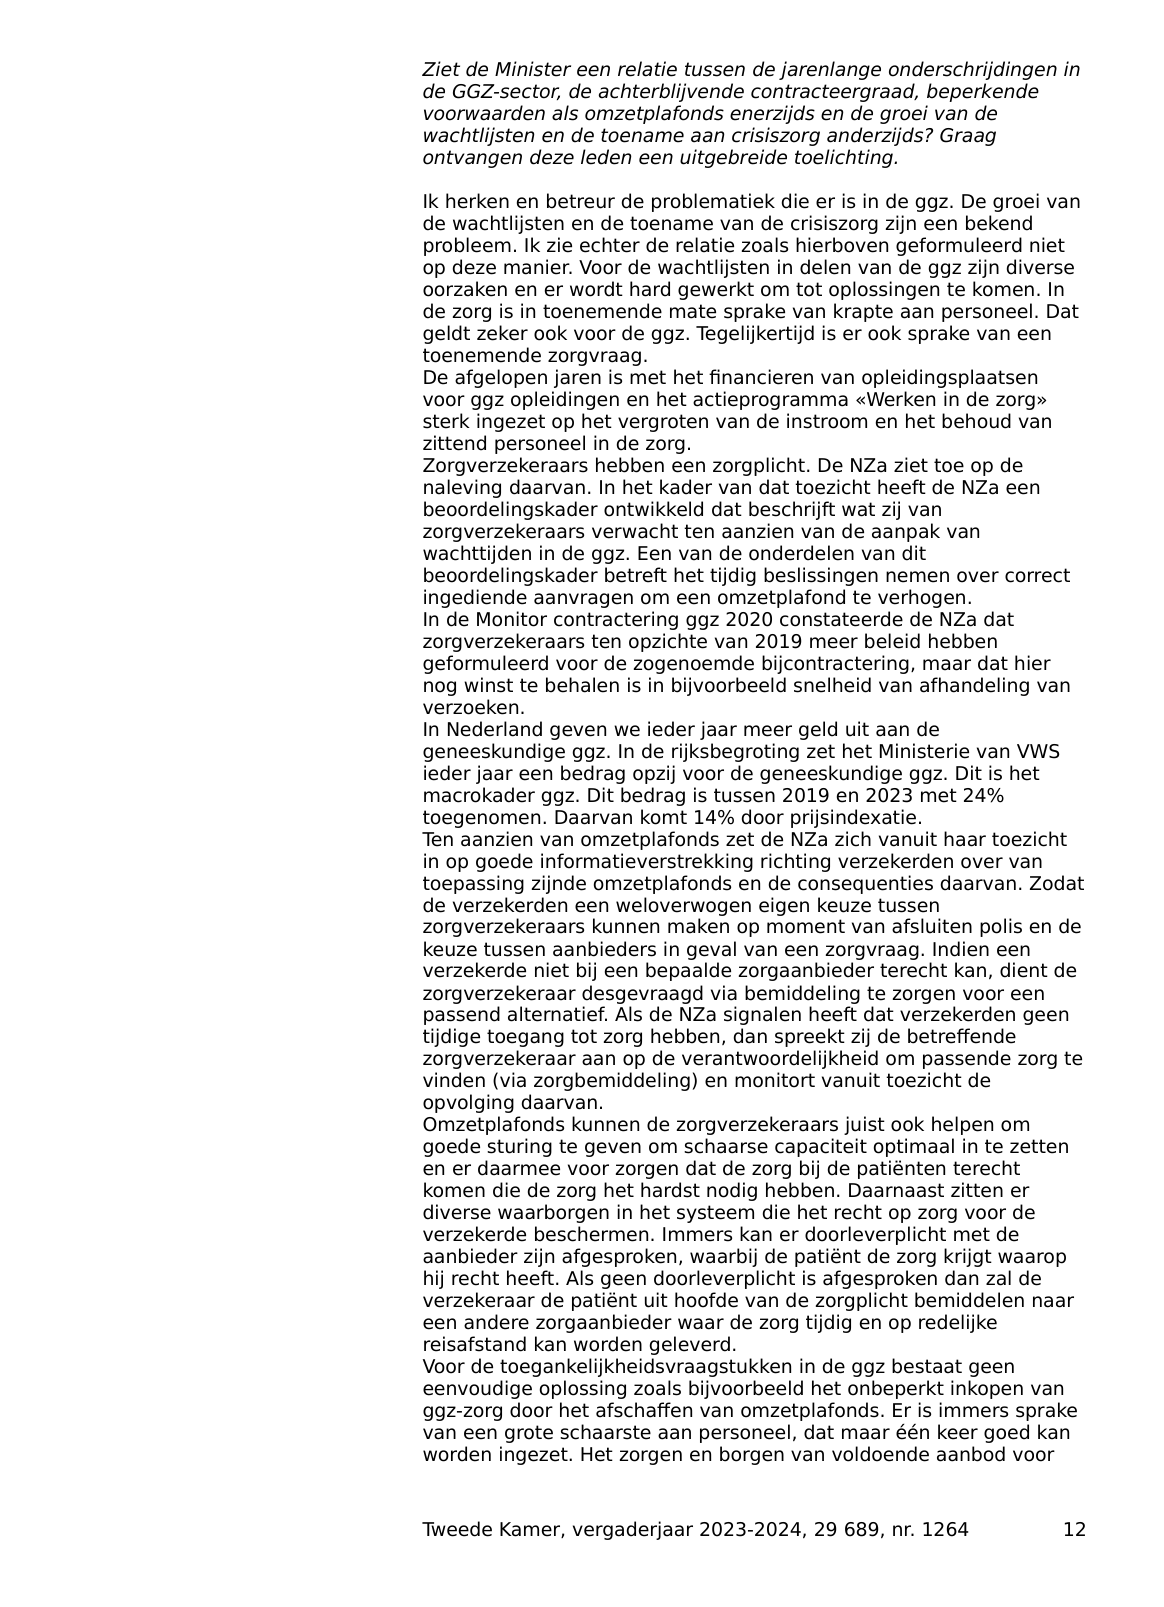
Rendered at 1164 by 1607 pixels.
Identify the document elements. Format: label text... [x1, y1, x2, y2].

text Ten aanzien van omzetplafonds zet de NZa zich vanuit haar toezicht in op goede informatieverstrekking richting verzekerden over van toepassing zijnde omzetplafonds en de consequenties daarvan. Zodat de verzekerden een weloverwogen eigen keuze tussen zorgverzekeraars kunnen maken op moment van afsluiten polis en de keuze tussen aanbieders in geval van een zorgvraag. Indien een verzekerde niet bij een bepaalde zorgaanbieder terecht kan, dient de zorgverzekeraar desgevraagd via bemiddeling te zorgen voor een passend alternatief. Als de NZa signalen heeft dat verzekerden geen tijdige toegang tot zorg hebben, dan spreekt zij de betreffende zorgverzekeraar aan op de verantwoordelijkheid om passende zorg te vinden (via zorgbemiddeling) en monitort vanuit toezicht de opvolging daarvan. [422, 828, 1087, 1114]
text Voor de toegankelijkheidsvraagstukken in de ggz bestaat geen eenvoudige oplossing zoals bijvoorbeeld het onbeperkt inkopen van ggz-zorg door het afschaffen van omzetplafonds. Er is immers sprake van een grote schaarste aan personeel, dat maar één keer goed kan worden ingezet. Het zorgen en borgen van voldoende aanbod voor [422, 1356, 1087, 1466]
text Omzetplafonds kunnen de zorgverzekeraars juist ook helpen om goede sturing te geven om schaarse capaciteit optimaal in te zetten en er daarmee voor zorgen dat de zorg bij de patiënten terecht komen die de zorg het hardst nodig hebben. Daarnaast zitten er diverse waarborgen in het systeem die het recht op zorg voor de verzekerde beschermen. Immers kan er doorleverplicht met de aanbieder zijn afgesproken, waarbij de patiënt de zorg krijgt waarop hij recht heeft. Als geen doorleverplicht is afgesproken dan zal de verzekeraar de patiënt uit hoofde van de zorgplicht bemiddelen naar een andere zorgaanbieder waar de zorg tijdig en op redelijke reisafstand kan worden geleverd. [422, 1114, 1087, 1356]
text In de Monitor contractering ggz 2020 constateerde de NZa dat zorgverzekeraars ten opzichte van 2019 meer beleid hebben geformuleerd voor de zogenoemde bijcontractering, maar dat hier nog winst te behalen is in bijvoorbeeld snelheid van afhandeling van verzoeken. [422, 609, 1087, 719]
text Ziet de Minister een relatie tussen de jarenlange onderschrijdingen in de GGZ-sector, de achterblijvende contracteergraad, beperkende voorwaarden als omzetplafonds enerzijds en de groei van de wachtlijsten en de toename aan crisiszorg anderzijds? Graag ontvangen deze leden een uitgebreide toelichting. [422, 59, 1087, 169]
text De afgelopen jaren is met het financieren van opleidingsplaatsen voor ggz opleidingen en het actieprogramma «Werken in de zorg» sterk ingezet op het vergroten van de instroom en het behoud van zittend personeel in de zorg. [422, 367, 1087, 455]
text Ik herken en betreur de problematiek die er is in de ggz. De groei van de wachtlijsten en de toename van de crisiszorg zijn een bekend probleem. Ik zie echter de relatie zoals hierboven geformuleerd niet op deze manier. Voor de wachtlijsten in delen van de ggz zijn diverse oorzaken en er wordt hard gewerkt om tot oplossingen te komen. In de zorg is in toenemende mate sprake van krapte aan personeel. Dat geldt zeker ook voor de ggz. Tegelijkertijd is er ook sprake van een toenemende zorgvraag. [422, 191, 1087, 367]
text Zorgverzekeraars hebben een zorgplicht. De NZa ziet toe op de naleving daarvan. In het kader van dat toezicht heeft de NZa een beoordelingskader ontwikkeld dat beschrijft wat zij van zorgverzekeraars verwacht ten aanzien van de aanpak van wachttijden in de ggz. Een van de onderdelen van dit beoordelingskader betreft het tijdig beslissingen nemen over correct ingediende aanvragen om een omzetplafond te verhogen. [422, 455, 1087, 609]
text In Nederland geven we ieder jaar meer geld uit aan de geneeskundige ggz. In de rijksbegroting zet het Ministerie van VWS ieder jaar een bedrag opzij voor de geneeskundige ggz. Dit is het macrokader ggz. Dit bedrag is tussen 2019 en 2023 met 24% toegenomen. Daarvan komt 14% door prijsindexatie. [422, 719, 1087, 828]
